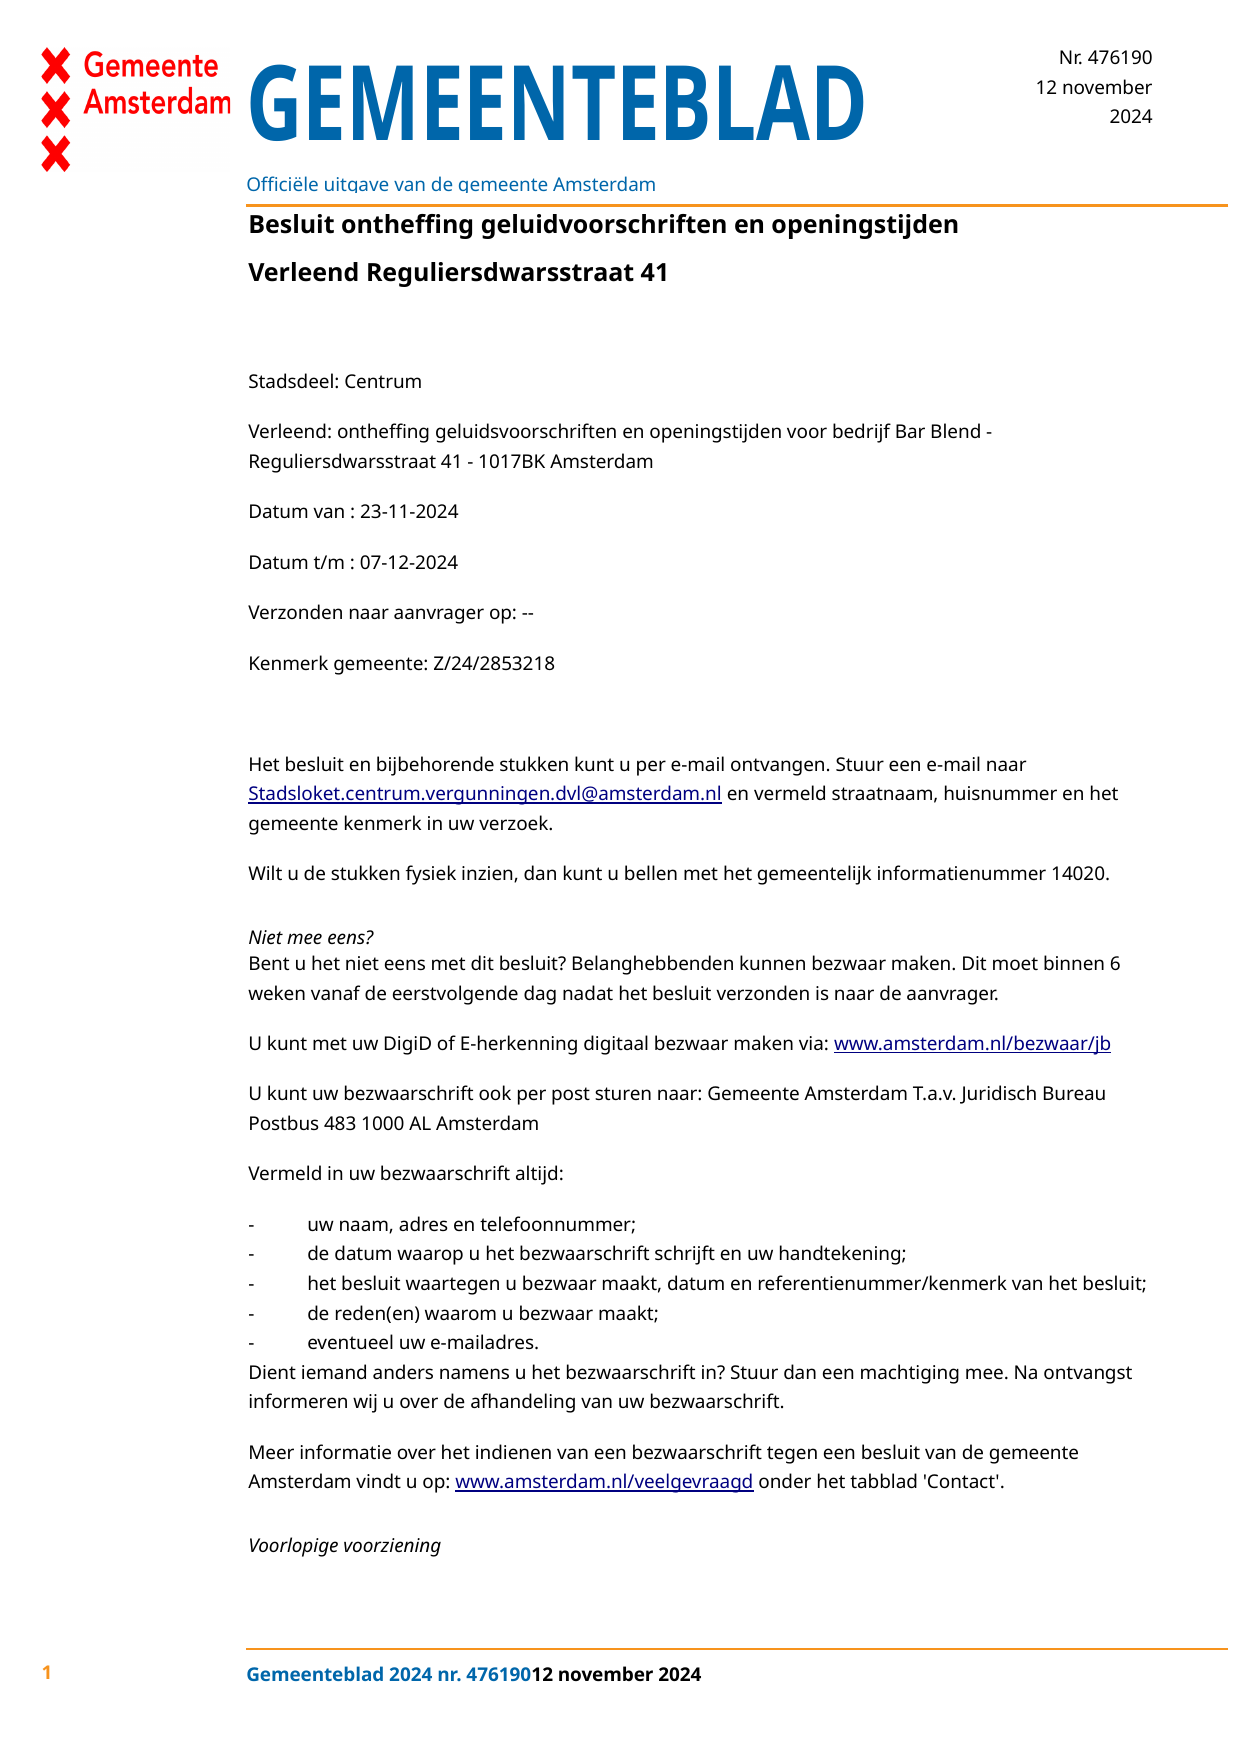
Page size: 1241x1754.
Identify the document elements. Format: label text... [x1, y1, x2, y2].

text Meer informatie over het indienen van een bezwaarschrift tegen een besluit van de gemeente Amsterdam vindt u op: www.amsterdam.nl/veelgevraagd onder het tabblad 'Contact'. [248, 1439, 1152, 1494]
text U kunt met uw DigiD of E-herkenning digitaal bezwaar maken via: www.amsterdam.nl/bezwaar/jb [248, 1030, 1152, 1056]
text Niet mee eens? [248, 924, 1152, 950]
text Besluit ontheffing geluidvoorschriften en openingstijden Verleend Reguliersdwarsstraat 41 [248, 207, 1152, 288]
text Wilt u de stukken fysiek inzien, dan kunt u bellen met het gemeentelijk informatienummer 14020. [248, 860, 1152, 886]
list de reden(en) waarom u bezwaar maakt; [248, 1300, 1152, 1325]
text Datum t/m : 07-12-2024 [248, 549, 1152, 575]
text Verzonden naar aanvrager op: -- [248, 599, 1152, 625]
text Dient iemand anders namens u het bezwaarschrift in? Stuur dan een machtiging mee. Na ontvangst informeren wij u over de afhandeling van uw bezwaarschrift. [248, 1359, 1152, 1414]
text Verleend: ontheffing geluidsvoorschriften en openingstijden voor bedrijf Bar Blend - Reguliersdwarsstraat 41 - 1017BK Amsterdam [248, 419, 1152, 474]
text Het besluit en bijbehorende stukken kunt u per e-mail ontvangen. Stuur een e-mail naar Stadsloket.centrum.vergunningen.dvl@amsterdam.nl en vermeld straatnaam, huisnummer en het gemeente kenmerk in uw verzoek. [248, 751, 1152, 836]
text Stadsdeel: Centrum [248, 368, 1152, 394]
text U kunt uw bezwaarschrift ook per post sturen naar: Gemeente Amsterdam T.a.v. Juridisch Bureau Postbus 483 1000 AL Amsterdam [248, 1081, 1152, 1136]
text Voorlopige voorziening [248, 1532, 1152, 1558]
list uw naam, adres en telefoonnummer; [248, 1211, 1152, 1237]
text Bent u het niet eens met dit besluit? Belanghebbenden kunnen bezwaar maken. Dit moet binnen 6 weken vanaf de eerstvolgende dag nadat het besluit verzonden is naar de aanvrager. [248, 950, 1152, 1005]
picture [41, 47, 231, 172]
list eventueel uw e-mailadres. [248, 1329, 1152, 1355]
list de datum waarop u het bezwaarschrift schrijft en uw handtekening; [248, 1241, 1152, 1266]
list het besluit waartegen u bezwaar maakt, datum en referentienummer/kenmerk van het besluit; [248, 1270, 1152, 1296]
text Kenmerk gemeente: Z/24/2853218 [248, 650, 1152, 676]
text Datum van : 23-11-2024 [248, 499, 1152, 524]
text Vermeld in uw bezwaarschrift altijd: [248, 1161, 1152, 1186]
